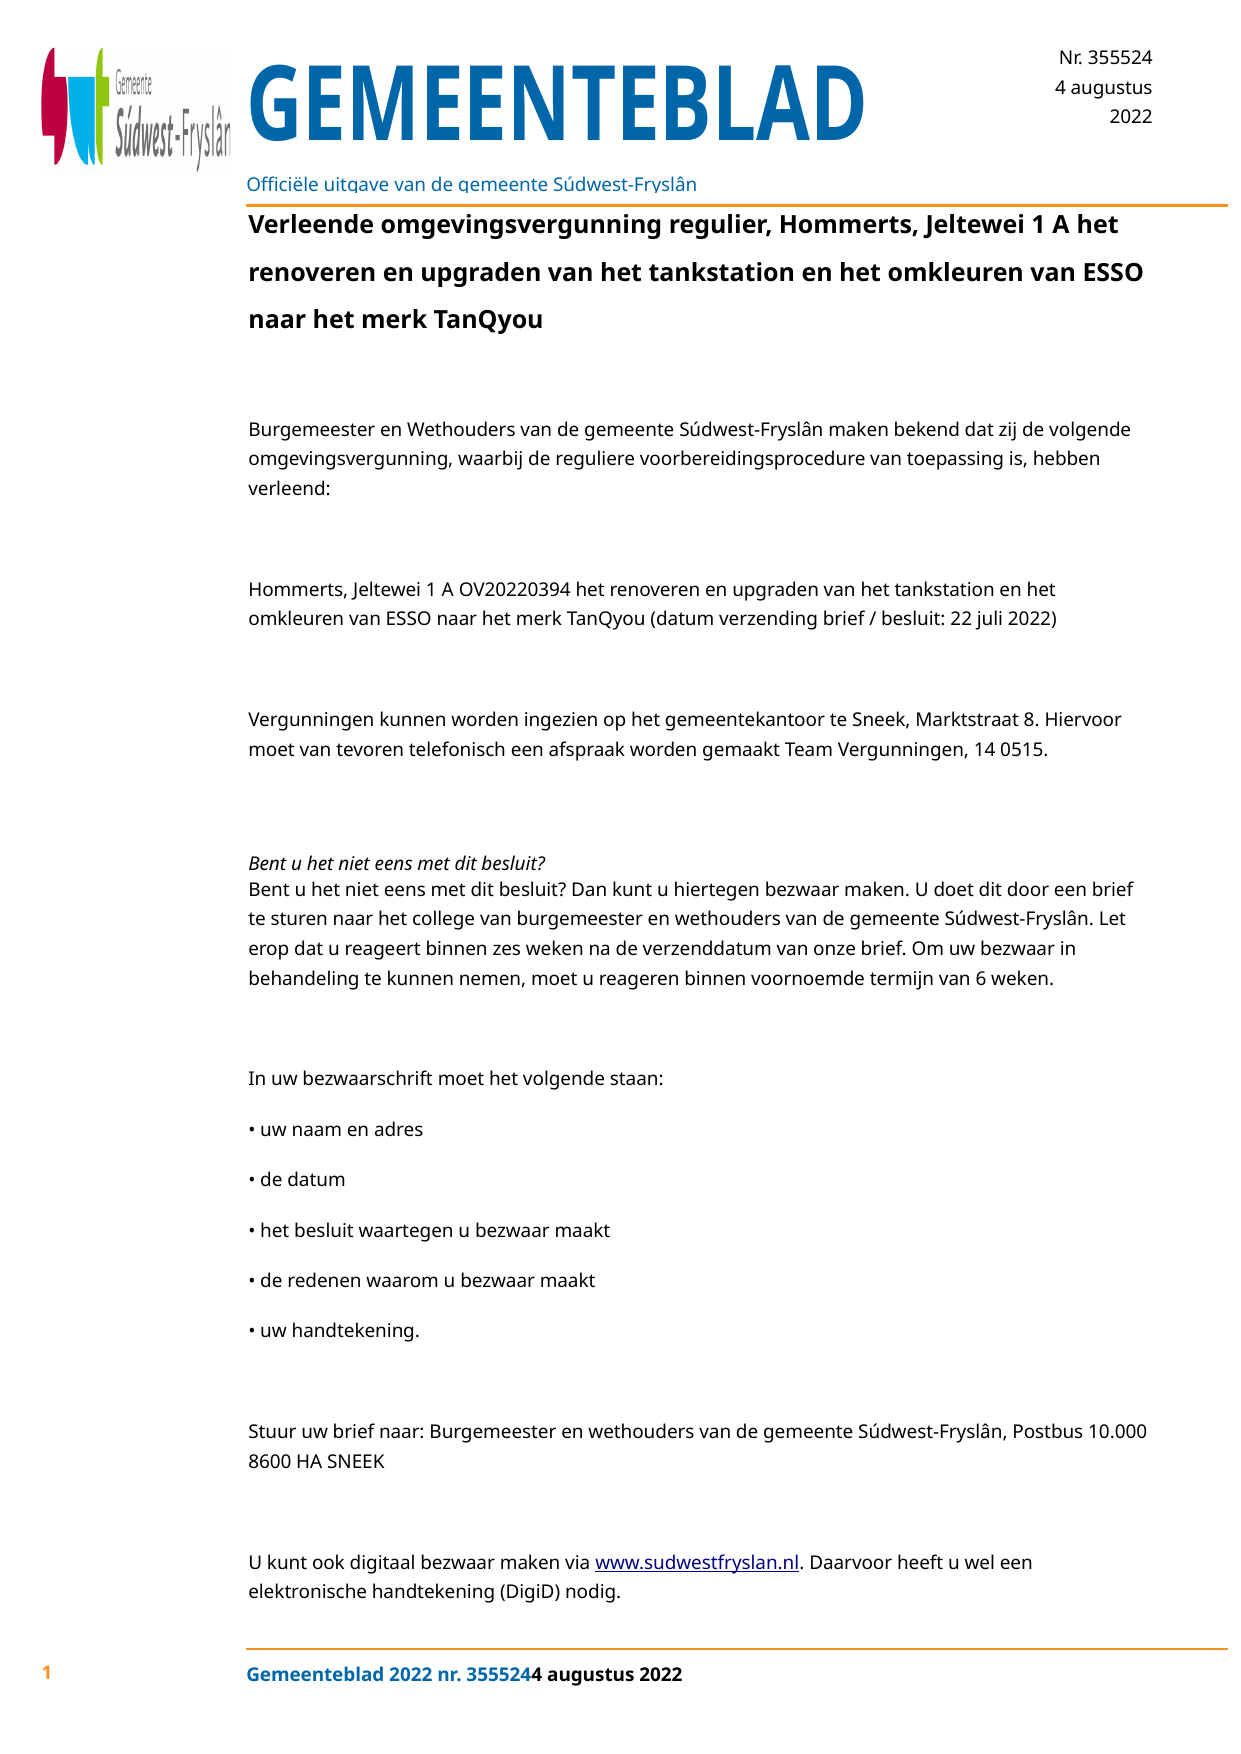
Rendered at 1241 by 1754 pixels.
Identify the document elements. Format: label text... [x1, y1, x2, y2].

text Verleende omgevingsvergunning regulier, Hommerts, Jeltewei 1 A het renoveren en upgraden van het tankstation en het omkleuren van ESSO naar het merk TanQyou [248, 207, 1152, 336]
text • uw handtekening. [248, 1318, 1152, 1343]
text Hommerts, Jeltewei 1 A OV20220394 het renoveren en upgraden van het tankstation en het omkleuren van ESSO naar het merk TanQyou (datum verzending brief / besluit: 22 juli 2022) [248, 576, 1152, 631]
text • de datum [248, 1166, 1152, 1192]
text • de redenen waarom u bezwaar maakt [248, 1267, 1152, 1293]
text Vergunningen kunnen worden ingezien op het gemeentekantoor te Sneek, Marktstraat 8. Hiervoor moet van tevoren telefonisch een afspraak worden gemaakt Team Vergunningen, 14 0515. [248, 706, 1152, 762]
picture [41, 47, 231, 172]
text Burgemeester en Wethouders van de gemeente Súdwest-Fryslân maken bekend dat zij de volgende omgevingsvergunning, waarbij de reguliere voorbereidingsprocedure van toepassing is, hebben verleend: [248, 416, 1152, 501]
text In uw bezwaarschrift moet het volgende staan: [248, 1066, 1152, 1091]
text • uw naam en adres [248, 1116, 1152, 1142]
text U kunt ook digitaal bezwaar maken via www.sudwestfryslan.nl. Daarvoor heeft u wel een elektronische handtekening (DigiD) nodig. [248, 1549, 1152, 1604]
text Bent u het niet eens met dit besluit? Dan kunt u hiertegen bezwaar maken. U doet dit door een brief te sturen naar het college van burgemeester en wethouders van de gemeente Súdwest-Fryslân. Let erop dat u reageert binnen zes weken na de verzenddatum van onze brief. Om uw bezwaar in behandeling te kunnen nemen, moet u reageren binnen voornoemde termijn van 6 weken. [248, 876, 1152, 991]
text Stuur uw brief naar: Burgemeester en wethouders van de gemeente Súdwest-Fryslân, Postbus 10.000 8600 HA SNEEK [248, 1418, 1152, 1474]
text • het besluit waartegen u bezwaar maakt [248, 1217, 1152, 1243]
text Bent u het niet eens met dit besluit? [248, 850, 1152, 876]
